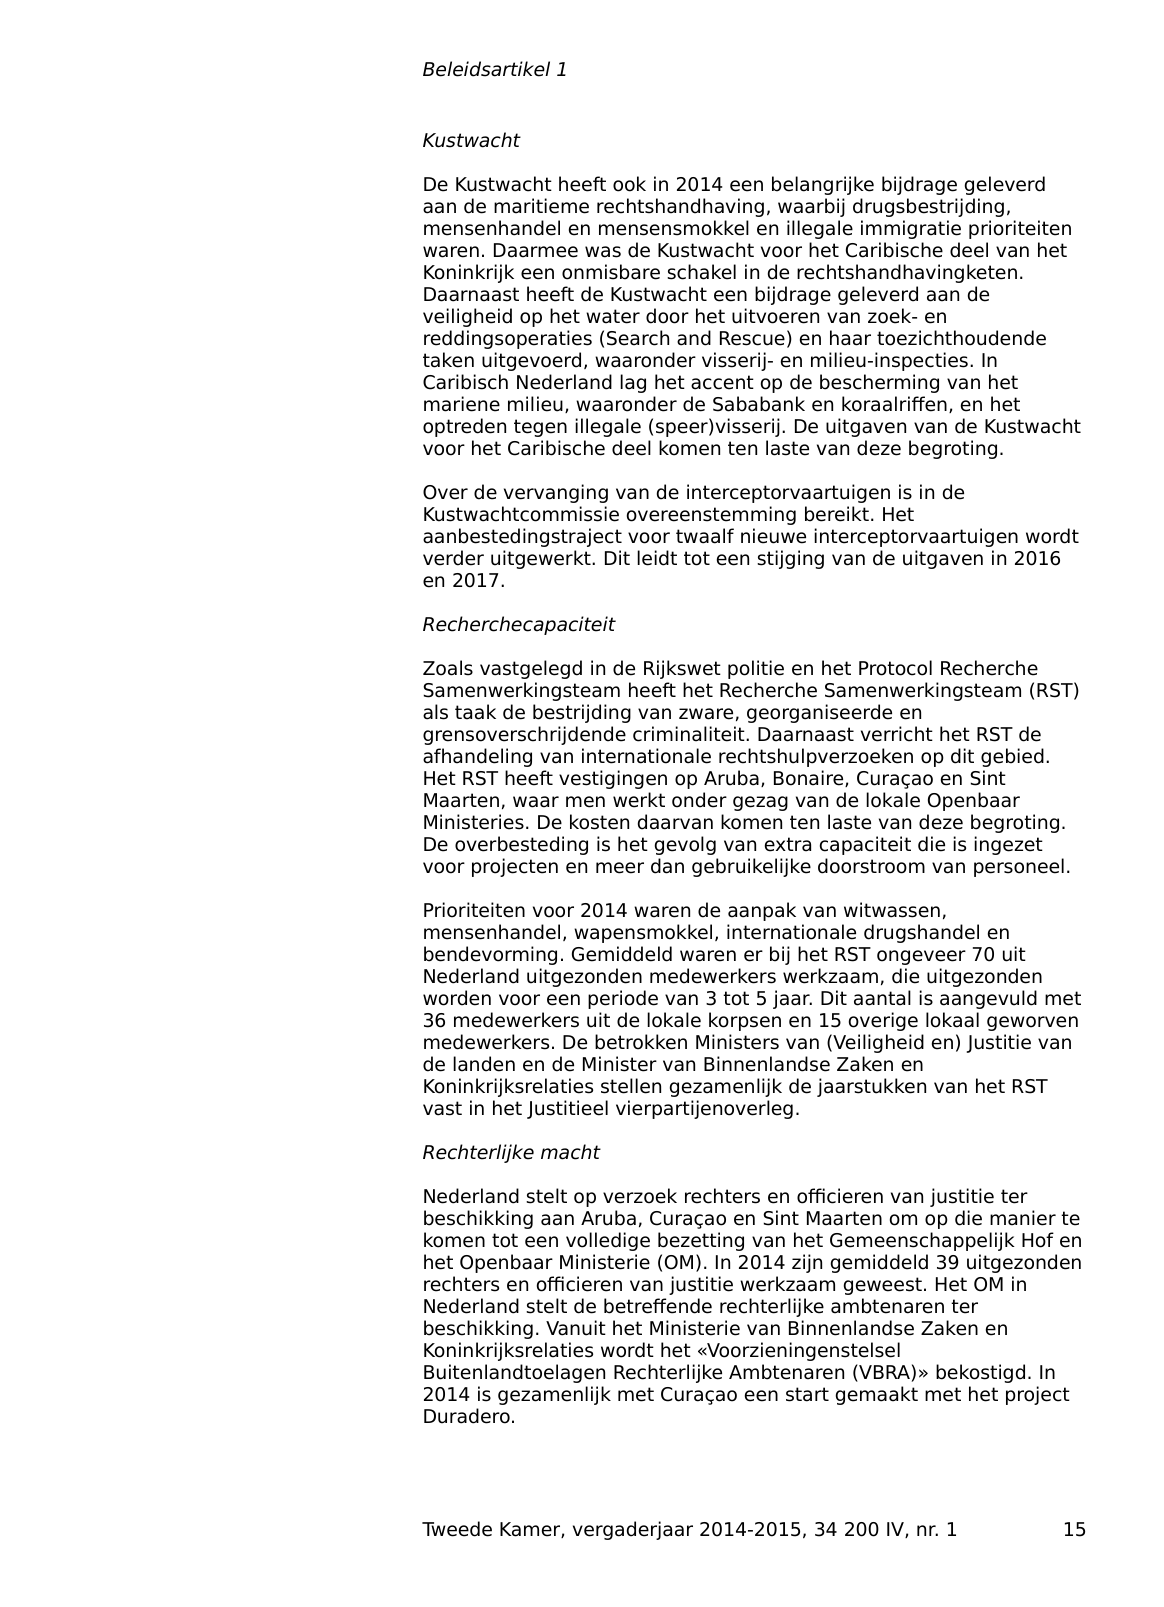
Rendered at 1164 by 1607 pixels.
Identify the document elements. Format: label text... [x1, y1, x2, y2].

subtitle Kustwacht [422, 130, 1087, 152]
subtitle Rechterlijke macht [422, 1142, 1087, 1164]
text Nederland stelt op verzoek rechters en officieren van justitie ter beschikking aan Aruba, Curaçao en Sint Maarten om op die manier te komen tot een volledige bezetting van het Gemeenschappelijk Hof en het Openbaar Ministerie (OM). In 2014 zijn gemiddeld 39 uitgezonden rechters en officieren van justitie werkzaam geweest. Het OM in Nederland stelt de betreffende rechterlijke ambtenaren ter beschikking. Vanuit het Ministerie van Binnenlandse Zaken en Koninkrijksrelaties wordt het «Voorzieningenstelsel Buitenlandtoelagen Rechterlijke Ambtenaren (VBRA)» bekostigd. In 2014 is gezamenlijk met Curaçao een start gemaakt met het project Duradero. [422, 1186, 1087, 1428]
text Over de vervanging van de interceptorvaartuigen is in de Kustwachtcommissie overeenstemming bereikt. Het aanbestedingstraject voor twaalf nieuwe interceptorvaartuigen wordt verder uitgewerkt. Dit leidt tot een stijging van de uitgaven in 2016 en 2017. [422, 482, 1087, 592]
subtitle Recherchecapaciteit [422, 614, 1087, 636]
text Zoals vastgelegd in de Rijkswet politie en het Protocol Recherche Samenwerkingsteam heeft het Recherche Samenwerkingsteam (RST) als taak de bestrijding van zware, georganiseerde en grensoverschrijdende criminaliteit. Daarnaast verricht het RST de afhandeling van internationale rechtshulpverzoeken op dit gebied. Het RST heeft vestigingen op Aruba, Bonaire, Curaçao en Sint Maarten, waar men werkt onder gezag van de lokale Openbaar Ministeries. De kosten daarvan komen ten laste van deze begroting. De overbesteding is het gevolg van extra capaciteit die is ingezet voor projecten en meer dan gebruikelijke doorstroom van personeel. [422, 658, 1087, 878]
text De Kustwacht heeft ook in 2014 een belangrijke bijdrage geleverd aan de maritieme rechtshandhaving, waarbij drugsbestrijding, mensenhandel en mensensmokkel en illegale immigratie prioriteiten waren. Daarmee was de Kustwacht voor het Caribische deel van het Koninkrijk een onmisbare schakel in de rechtshandhavingketen. Daarnaast heeft de Kustwacht een bijdrage geleverd aan de veiligheid op het water door het uitvoeren van zoek- en reddingsoperaties (Search and Rescue) en haar toezichthoudende taken uitgevoerd, waaronder visserij- en milieu-inspecties. In Caribisch Nederland lag het accent op de bescherming van het mariene milieu, waaronder de Sababank en koraalriffen, en het optreden tegen illegale (speer)visserij. De uitgaven van de Kustwacht voor het Caribische deel komen ten laste van deze begroting. [422, 174, 1087, 460]
text Prioriteiten voor 2014 waren de aanpak van witwassen, mensenhandel, wapensmokkel, internationale drugshandel en bendevorming. Gemiddeld waren er bij het RST ongeveer 70 uit Nederland uitgezonden medewerkers werkzaam, die uitgezonden worden voor een periode van 3 tot 5 jaar. Dit aantal is aangevuld met 36 medewerkers uit de lokale korpsen en 15 overige lokaal geworven medewerkers. De betrokken Ministers van (Veiligheid en) Justitie van de landen en de Minister van Binnenlandse Zaken en Koninkrijksrelaties stellen gezamenlijk de jaarstukken van het RST vast in het Justitieel vierpartijenoverleg. [422, 900, 1087, 1120]
